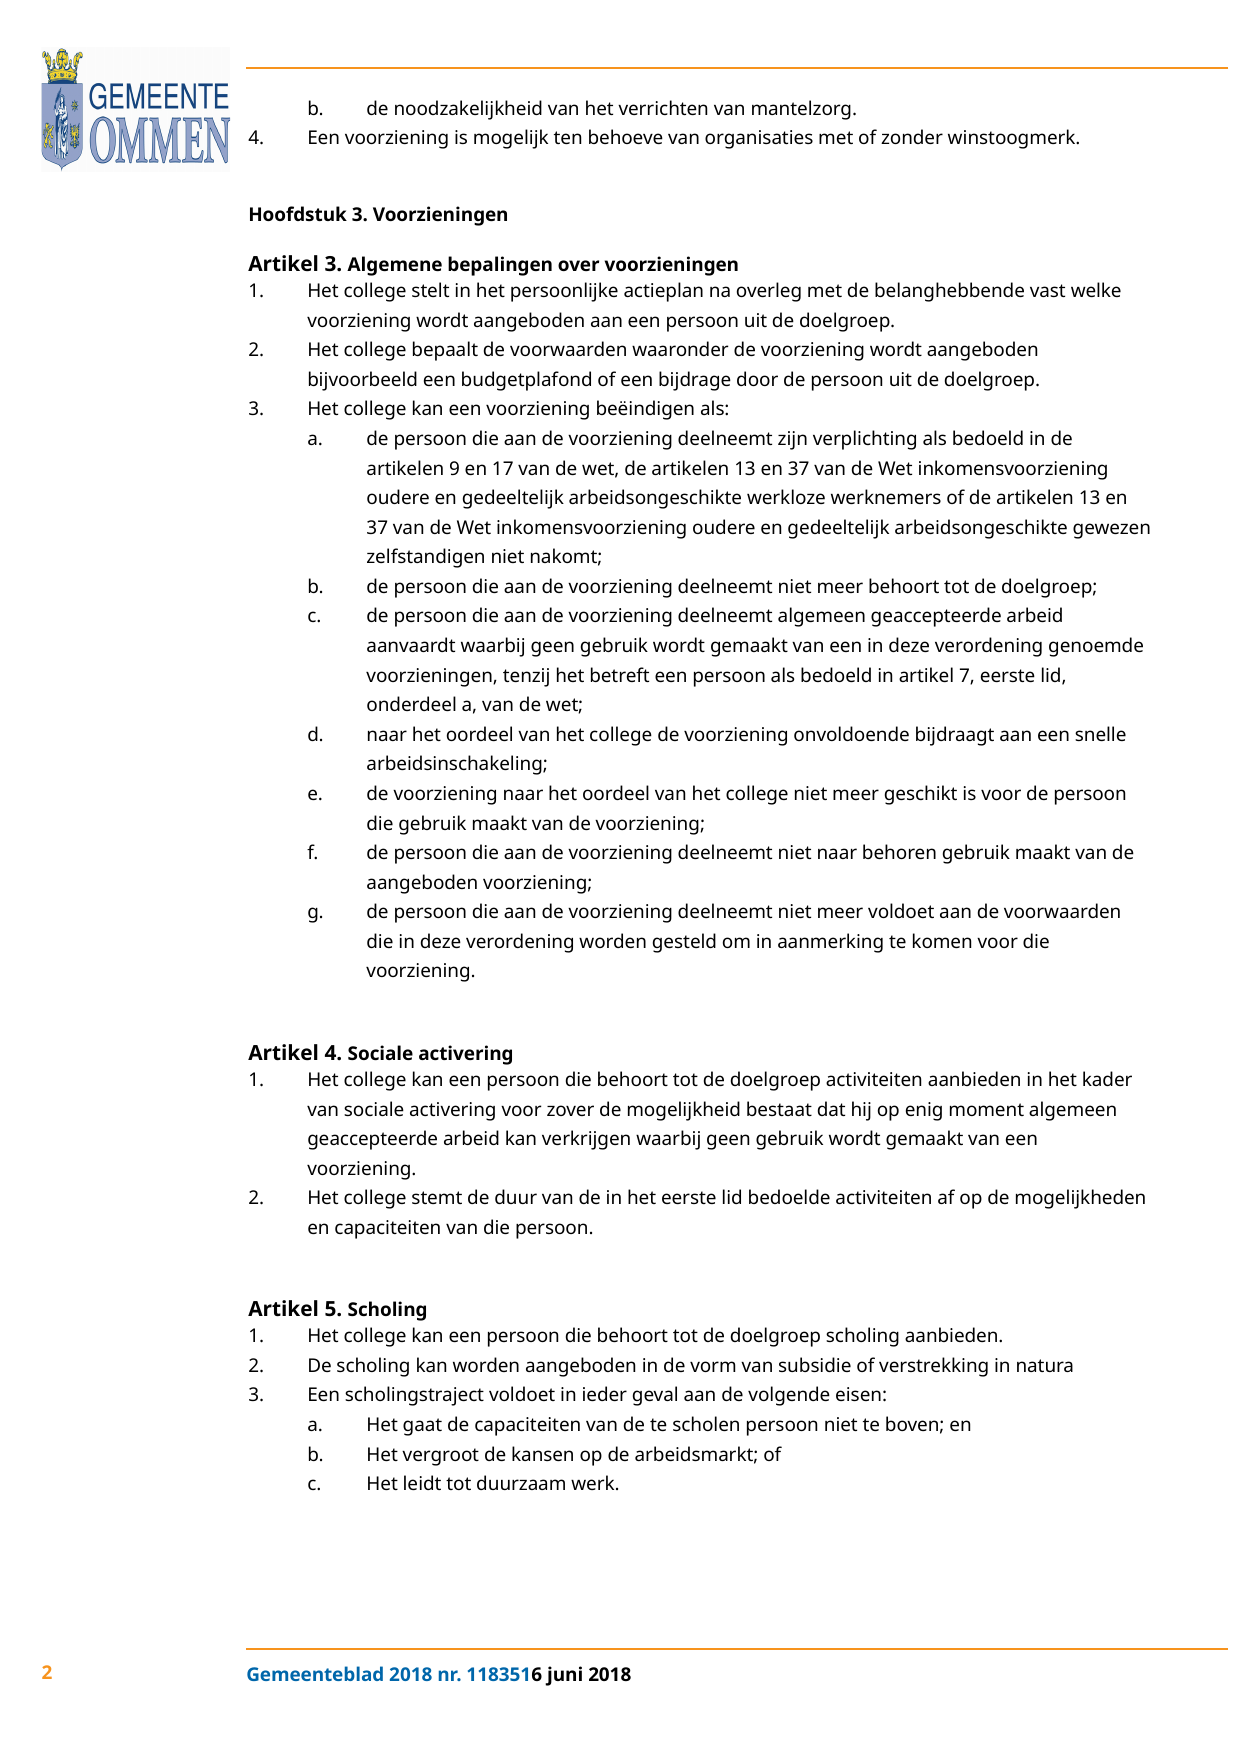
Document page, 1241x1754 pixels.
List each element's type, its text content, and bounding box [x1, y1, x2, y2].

list Een voorziening is mogelijk ten behoeve van organisaties met of zonder winstoogmerk. [248, 124, 1152, 150]
list Het leidt tot duurzaam werk. [307, 1470, 1152, 1496]
text Hoofdstuk 3. Voorzieningen [248, 199, 1152, 228]
list Het gaat de capaciteiten van de te scholen persoon niet te boven; en [307, 1411, 1152, 1437]
text Artikel 4. Sociale activering [248, 1038, 1152, 1066]
list Het college kan een voorziening beëindigen als: [248, 396, 1152, 421]
list Een scholingstraject voldoet in ieder geval aan de volgende eisen: [248, 1382, 1152, 1407]
list de persoon die aan de voorziening deelneemt niet meer behoort tot de doelgroep; [307, 573, 1152, 599]
list de persoon die aan de voorziening deelneemt algemeen geaccepteerde arbeid aanvaardt waarbij geen gebruik wordt gemaakt van een in deze verordening genoemde voorzieningen, tenzij het betreft een persoon als bedoeld in artikel 7, eerste lid, onderdeel a, van de wet; [307, 603, 1152, 717]
text Artikel 3. Algemene bepalingen over voorzieningen [248, 249, 1152, 277]
list Het college stemt de duur van de in het eerste lid bedoelde activiteiten af op de mogelijkheden en capaciteiten van die persoon. [248, 1184, 1152, 1240]
list Het vergroot de kansen op de arbeidsmarkt; of [307, 1441, 1152, 1467]
list Het college kan een persoon die behoort tot de doelgroep activiteiten aanbieden in het kader van sociale activering voor zover de mogelijkheid bestaat dat hij op enig moment algemeen geaccepteerde arbeid kan verkrijgen waarbij geen gebruik wordt gemaakt van een voorziening. [248, 1066, 1152, 1181]
list de persoon die aan de voorziening deelneemt niet meer voldoet aan de voorwaarden die in deze verordening worden gesteld om in aanmerking te komen voor die voorziening. [307, 898, 1152, 983]
text Artikel 5. Scholing [248, 1294, 1152, 1322]
list Het college stelt in het persoonlijke actieplan na overleg met de belanghebbende vast welke voorziening wordt aangeboden aan een persoon uit de doelgroep. [248, 277, 1152, 333]
list Het college kan een persoon die behoort tot de doelgroep scholing aanbieden. [248, 1322, 1152, 1348]
list de persoon die aan de voorziening deelneemt zijn verplichting als bedoeld in de artikelen 9 en 17 van de wet, de artikelen 13 en 37 van de Wet inkomensvoorziening oudere en gedeeltelijk arbeidsongeschikte werkloze werknemers of de artikelen 13 en 37 van de Wet inkomensvoorziening oudere en gedeeltelijk arbeidsongeschikte gewezen zelfstandigen niet nakomt; [307, 425, 1152, 569]
list de voorziening naar het oordeel van het college niet meer geschikt is voor de persoon die gebruik maakt van de voorziening; [307, 780, 1152, 836]
list naar het oordeel van het college de voorziening onvoldoende bijdraagt aan een snelle arbeidsinschakeling; [307, 721, 1152, 776]
list Het college bepaalt de voorwaarden waaronder de voorziening wordt aangeboden bijvoorbeeld een budgetplafond of een bijdrage door de persoon uit de doelgroep. [248, 336, 1152, 392]
picture [41, 47, 231, 172]
list De scholing kan worden aangeboden in de vorm van subsidie of verstrekking in natura [248, 1352, 1152, 1378]
list de noodzakelijkheid van het verrichten van mantelzorg. [307, 95, 1152, 121]
list de persoon die aan de voorziening deelneemt niet naar behoren gebruik maakt van de aangeboden voorziening; [307, 839, 1152, 895]
